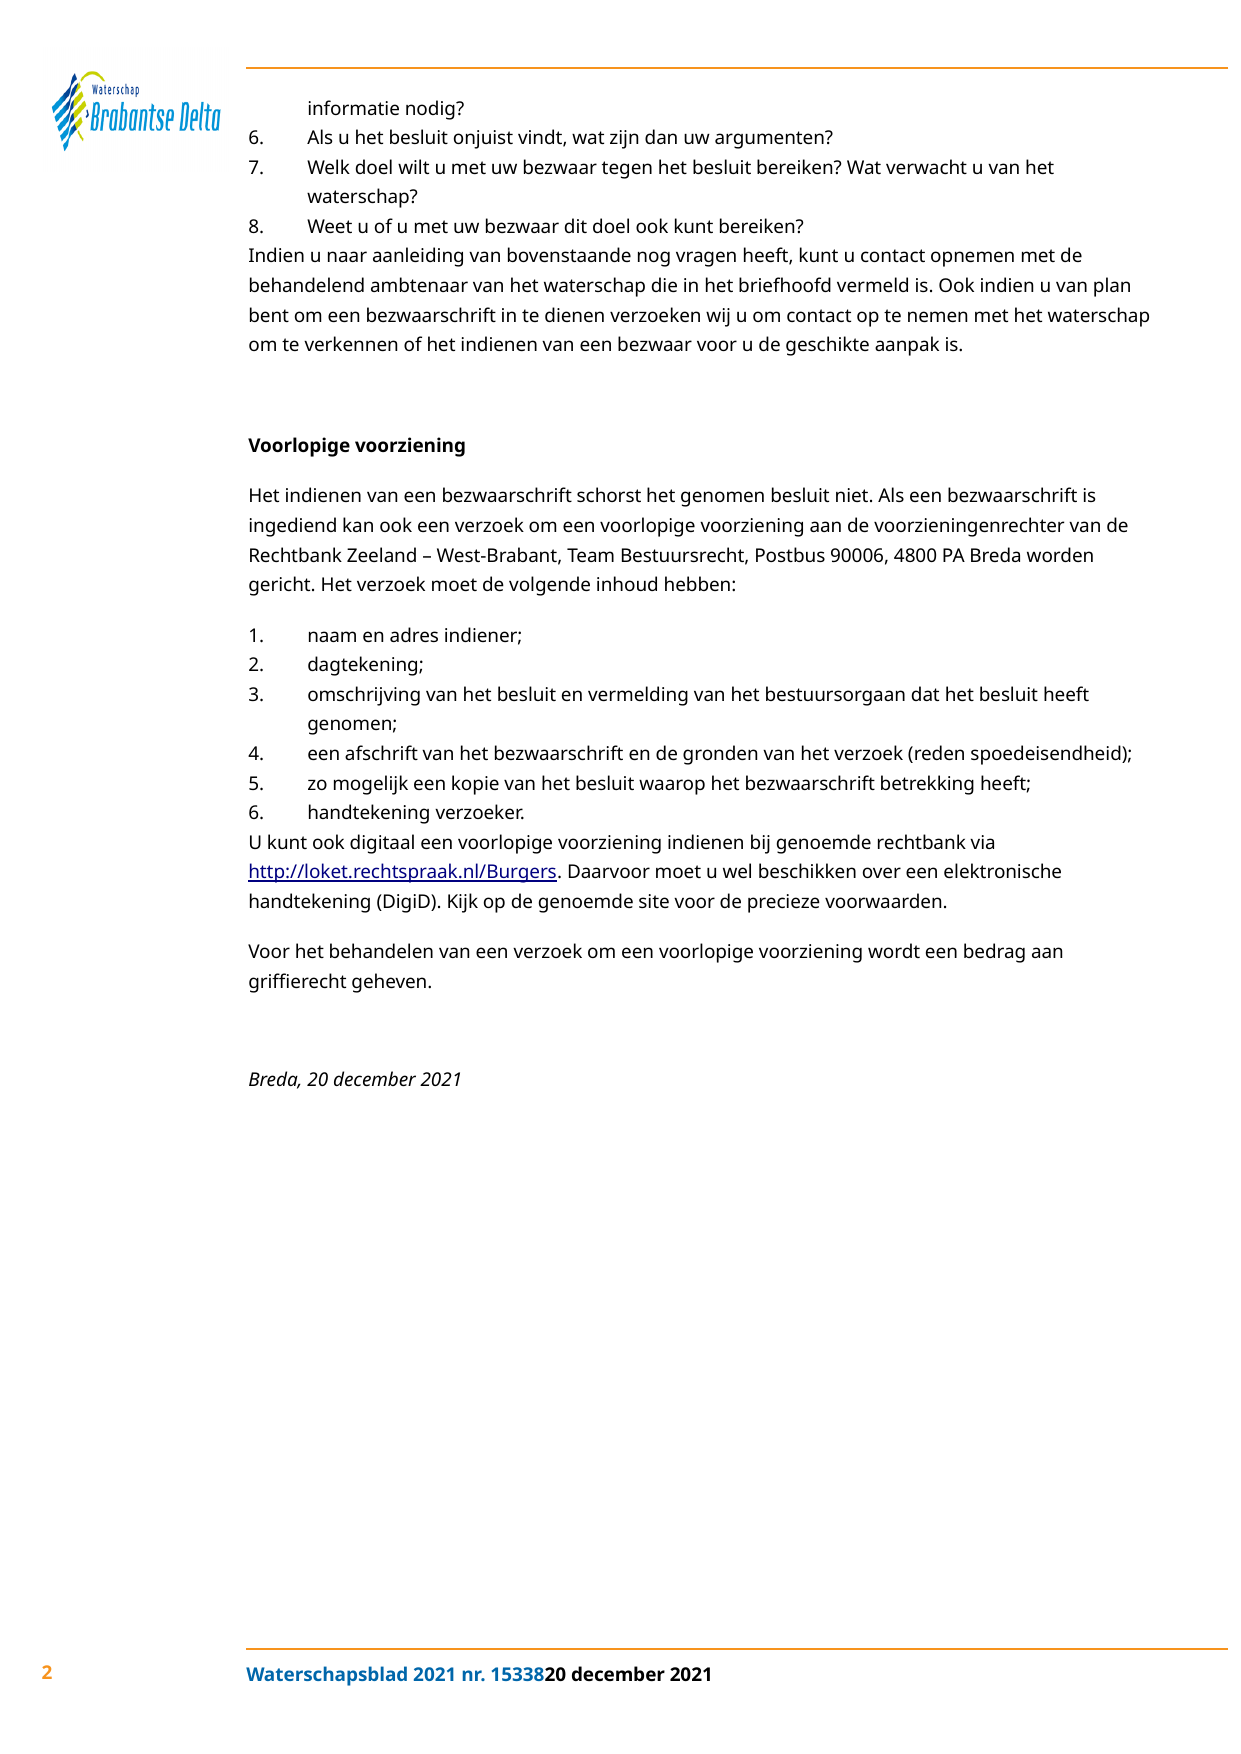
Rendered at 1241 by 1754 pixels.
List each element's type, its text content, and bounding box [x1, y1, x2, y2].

list zo mogelijk een kopie van het besluit waarop het bezwaarschrift betrekking heeft; [248, 770, 1152, 796]
list dagtekening; [248, 651, 1152, 677]
list een afschrift van het bezwaarschrift en de gronden van het verzoek (reden spoedeisendheid); [248, 740, 1152, 766]
list informatie nodig? [248, 95, 1152, 121]
picture [41, 47, 231, 172]
text Indien u naar aanleiding van bovenstaande nog vragen heeft, kunt u contact opnemen met de behandelend ambtenaar van het waterschap die in het briefhoofd vermeld is. Ook indien u van plan bent om een bezwaarschrift in te dienen verzoeken wij u om contact op te nemen met het waterschap om te verkennen of het indienen van een bezwaar voor u de geschikte aanpak is. [248, 243, 1152, 357]
text Het indienen van een bezwaarschrift schorst het genomen besluit niet. Als een bezwaarschrift is ingediend kan ook een verzoek om een voorlopige voorziening aan de voorzieningenrechter van de Rechtbank Zeeland – West-Brabant, Team Bestuursrecht, Postbus 90006, 4800 PA Breda worden gericht. Het verzoek moet de volgende inhoud hebben: [248, 483, 1152, 597]
list Weet u of u met uw bezwaar dit doel ook kunt bereiken? [248, 213, 1152, 239]
text U kunt ook digitaal een voorlopige voorziening indienen bij genoemde rechtbank via http://loket.rechtspraak.nl/Burgers. Daarvoor moet u wel beschikken over een elektronische handtekening (DigiD). Kijk op de genoemde site voor de precieze voorwaarden. [248, 829, 1152, 914]
text Voor het behandelen van een verzoek om een voorlopige voorziening wordt een bedrag aan griffierecht geheven. [248, 938, 1152, 994]
list omschrijving van het besluit en vermelding van het bestuursorgaan dat het besluit heeft genomen; [248, 681, 1152, 736]
list Welk doel wilt u met uw bezwaar tegen het besluit bereiken? Wat verwacht u van het waterschap? [248, 154, 1152, 209]
list Als u het besluit onjuist vindt, wat zijn dan uw argumenten? [248, 124, 1152, 150]
text Voorlopige voorziening [248, 432, 1152, 458]
text Breda, 20 december 2021 [248, 1066, 1152, 1092]
list handtekening verzoeker. [248, 799, 1152, 825]
list naam en adres indiener; [248, 622, 1152, 648]
